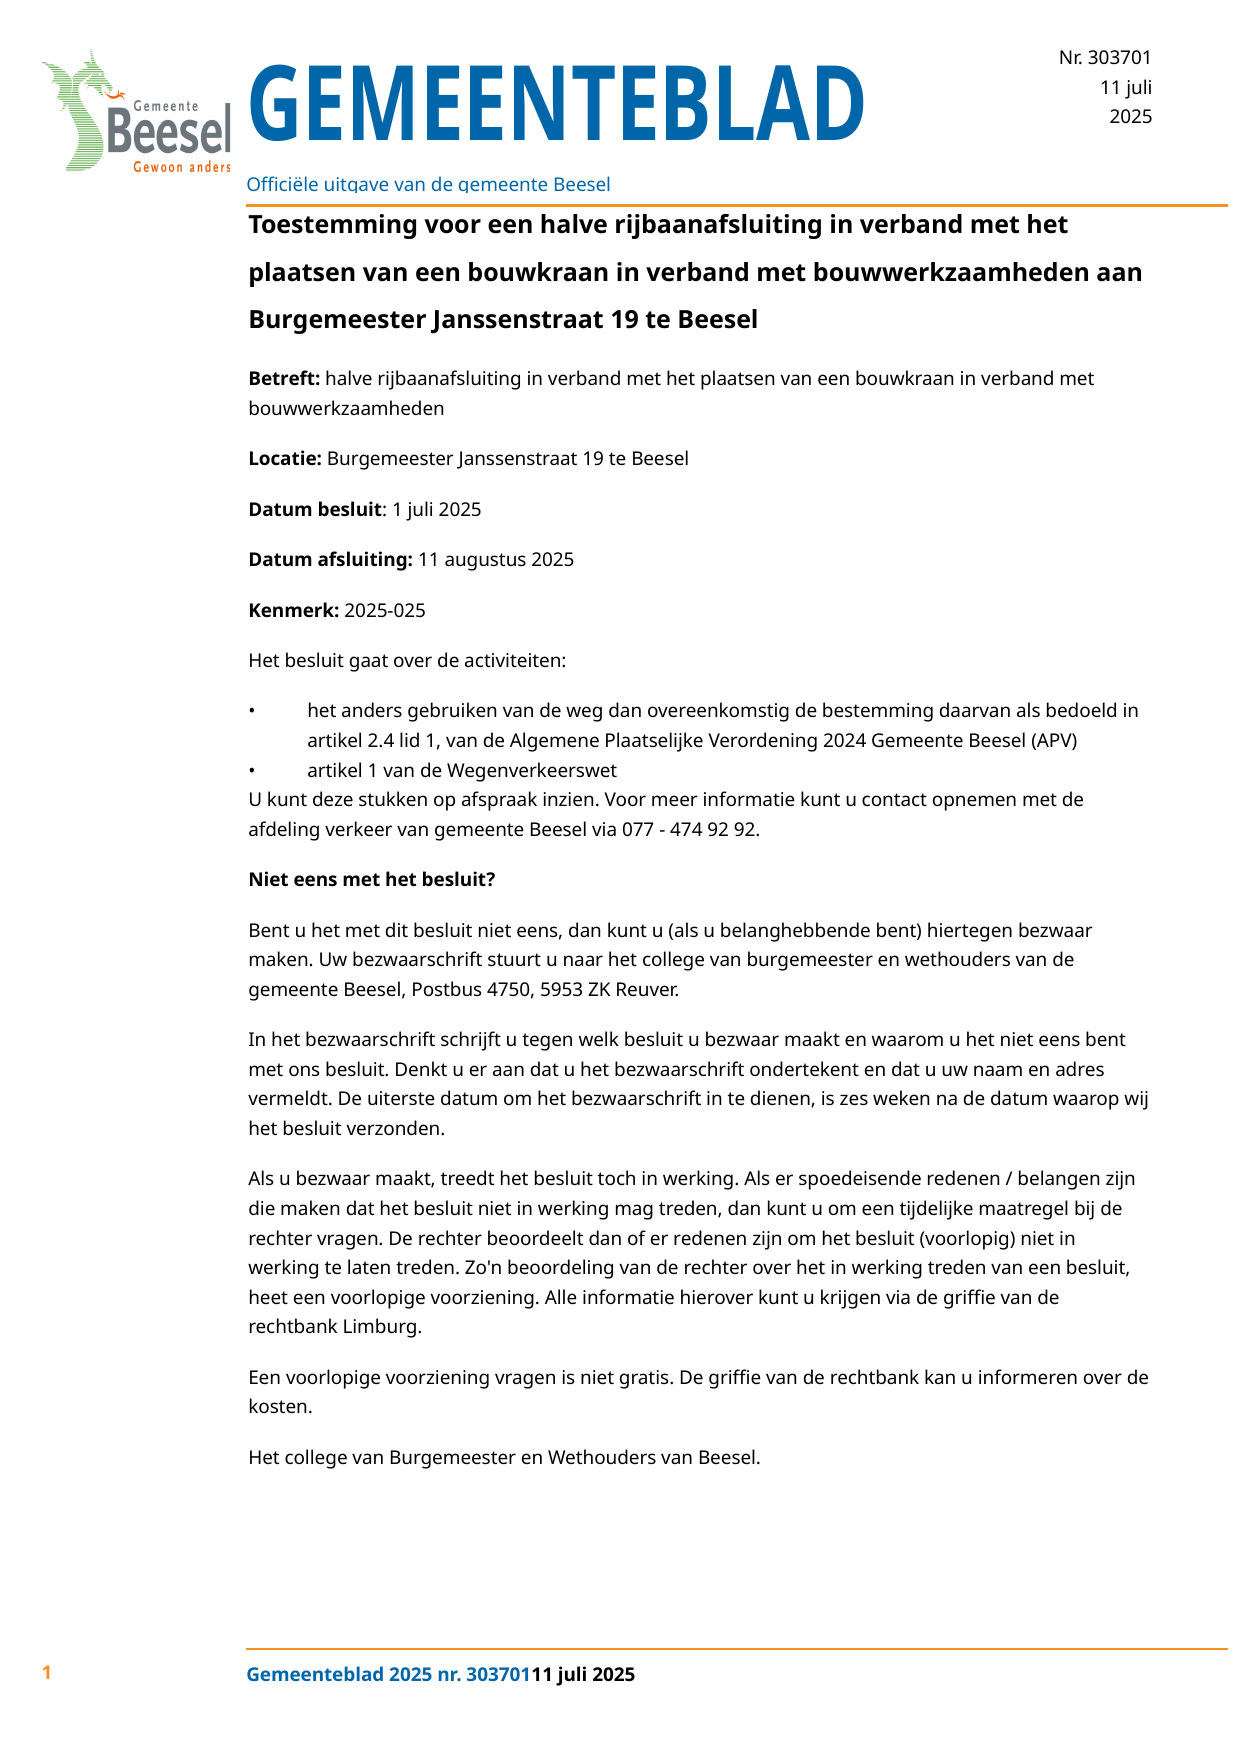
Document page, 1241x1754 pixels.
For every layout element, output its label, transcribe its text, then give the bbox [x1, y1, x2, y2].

text Toestemming voor een halve rijbaanafsluiting in verband met het plaatsen van een bouwkraan in verband met bouwwerkzaamheden aan Burgemeester Janssenstraat 19 te Beesel [248, 207, 1152, 336]
text Betreft: halve rijbaanafsluiting in verband met het plaatsen van een bouwkraan in verband met bouwwerkzaamheden [248, 366, 1152, 421]
text Bent u het met dit besluit niet eens, dan kunt u (als u belanghebbende bent) hiertegen bezwaar maken. Uw bezwaarschrift stuurt u naar het college van burgemeester en wethouders van de gemeente Beesel, Postbus 4750, 5953 ZK Reuver. [248, 917, 1152, 1002]
text In het bezwaarschrift schrijft u tegen welk besluit u bezwaar maakt en waarom u het niet eens bent met ons besluit. Denkt u er aan dat u het bezwaarschrift ondertekent en dat u uw naam en adres vermeldt. De uiterste datum om het bezwaarschrift in te dienen, is zes weken na de datum waarop wij het besluit verzonden. [248, 1026, 1152, 1141]
text Niet eens met het besluit? [248, 866, 1152, 892]
text Datum besluit: 1 juli 2025 [248, 496, 1152, 522]
text Een voorlopige voorziening vragen is niet gratis. De griffie van de rechtbank kan u informeren over de kosten. [248, 1364, 1152, 1419]
text Datum afsluiting: 11 augustus 2025 [248, 546, 1152, 572]
text Het besluit gaat over de activiteiten: [248, 647, 1152, 673]
text Locatie: Burgemeester Janssenstraat 19 te Beesel [248, 446, 1152, 471]
text U kunt deze stukken op afspraak inzien. Voor meer informatie kunt u contact opnemen met de afdeling verkeer van gemeente Beesel via 077 - 474 92 92. [248, 786, 1152, 842]
list het anders gebruiken van de weg dan overeenkomstig de bestemming daarvan als bedoeld in artikel 2.4 lid 1, van de Algemene Plaatselijke Verordening 2024 Gemeente Beesel (APV) [248, 698, 1152, 753]
picture [41, 47, 231, 172]
text Als u bezwaar maakt, treedt het besluit toch in werking. Als er spoedeisende redenen / belangen zijn die maken dat het besluit niet in werking mag treden, dan kunt u om een tijdelijke maatregel bij de rechter vragen. De rechter beoordeelt dan of er redenen zijn om het besluit (voorlopig) niet in werking te laten treden. Zo'n beoordeling van de rechter over het in werking treden van een besluit, heet een voorlopige voorziening. Alle informatie hierover kunt u krijgen via de griffie van de rechtbank Limburg. [248, 1166, 1152, 1339]
text Het college van Burgemeester en Wethouders van Beesel. [248, 1444, 1152, 1469]
list artikel 1 van de Wegenverkeerswet [248, 757, 1152, 782]
text Kenmerk: 2025-025 [248, 597, 1152, 622]
